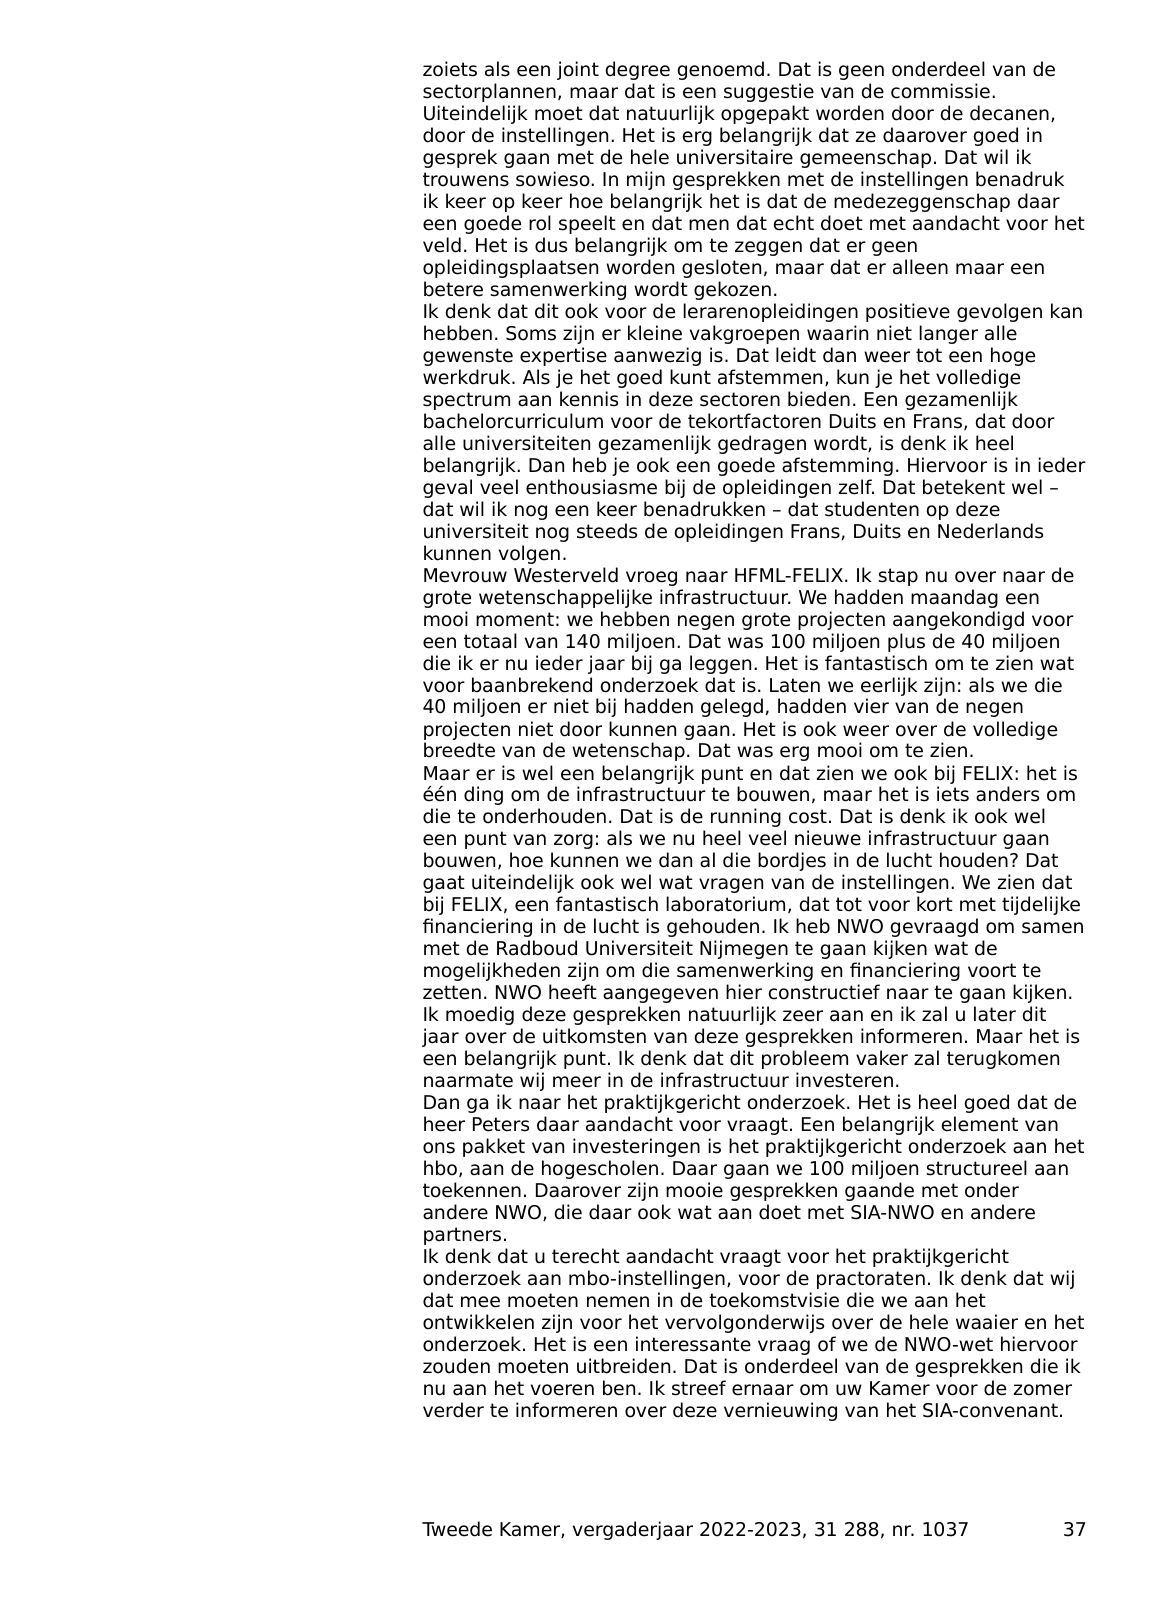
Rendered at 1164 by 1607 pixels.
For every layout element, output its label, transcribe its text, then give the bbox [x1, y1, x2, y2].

text Maar er is wel een belangrijk punt en dat zien we ook bij FELIX: het is één ding om de infrastructuur te bouwen, maar het is iets anders om die te onderhouden. Dat is de running cost. Dat is denk ik ook wel een punt van zorg: als we nu heel veel nieuwe infrastructuur gaan bouwen, hoe kunnen we dan al die bordjes in de lucht houden? Dat gaat uiteindelijk ook wel wat vragen van de instellingen. We zien dat bij FELIX, een fantastisch laboratorium, dat tot voor kort met tijdelijke financiering in de lucht is gehouden. Ik heb NWO gevraagd om samen met de Radboud Universiteit Nijmegen te gaan kijken wat de mogelijkheden zijn om die samenwerking en financiering voort te zetten. NWO heeft aangegeven hier constructief naar te gaan kijken. Ik moedig deze gesprekken natuurlijk zeer aan en ik zal u later dit jaar over de uitkomsten van deze gesprekken informeren. Maar het is een belangrijk punt. Ik denk dat dit probleem vaker zal terugkomen naarmate wij meer in de infrastructuur investeren. [422, 762, 1087, 1092]
text Ik denk dat dit ook voor de lerarenopleidingen positieve gevolgen kan hebben. Soms zijn er kleine vakgroepen waarin niet langer alle gewenste expertise aanwezig is. Dat leidt dan weer tot een hoge werkdruk. Als je het goed kunt afstemmen, kun je het volledige spectrum aan kennis in deze sectoren bieden. Een gezamenlijk bachelorcurriculum voor de tekortfactoren Duits en Frans, dat door alle universiteiten gezamenlijk gedragen wordt, is denk ik heel belangrijk. Dan heb je ook een goede afstemming. Hiervoor is in ieder geval veel enthousiasme bij de opleidingen zelf. Dat betekent wel – dat wil ik nog een keer benadrukken – dat studenten op deze universiteit nog steeds de opleidingen Frans, Duits en Nederlands kunnen volgen. [422, 301, 1087, 564]
text Ik denk dat u terecht aandacht vraagt voor het praktijkgericht onderzoek aan mbo-instellingen, voor de practoraten. Ik denk dat wij dat mee moeten nemen in de toekomstvisie die we aan het ontwikkelen zijn voor het vervolgonderwijs over de hele waaier en het onderzoek. Het is een interessante vraag of we de NWO-wet hiervoor zouden moeten uitbreiden. Dat is onderdeel van de gesprekken die ik nu aan het voeren ben. Ik streef ernaar om uw Kamer voor de zomer verder te informeren over deze vernieuwing van het SIA-convenant. [422, 1246, 1087, 1422]
text Mevrouw Westerveld vroeg naar HFML-FELIX. Ik stap nu over naar de grote wetenschappelijke infrastructuur. We hadden maandag een mooi moment: we hebben negen grote projecten aangekondigd voor een totaal van 140 miljoen. Dat was 100 miljoen plus de 40 miljoen die ik er nu ieder jaar bij ga leggen. Het is fantastisch om te zien wat voor baanbrekend onderzoek dat is. Laten we eerlijk zijn: als we die 40 miljoen er niet bij hadden gelegd, hadden vier van de negen projecten niet door kunnen gaan. Het is ook weer over de volledige breedte van de wetenschap. Dat was erg mooi om te zien. [422, 564, 1087, 762]
text Dan ga ik naar het praktijkgericht onderzoek. Het is heel goed dat de heer Peters daar aandacht voor vraagt. Een belangrijk element van ons pakket van investeringen is het praktijkgericht onderzoek aan het hbo, aan de hogescholen. Daar gaan we 100 miljoen structureel aan toekennen. Daarover zijn mooie gesprekken gaande met onder andere NWO, die daar ook wat aan doet met SIA-NWO en andere partners. [422, 1092, 1087, 1246]
text zoiets als een joint degree genoemd. Dat is geen onderdeel van de sectorplannen, maar dat is een suggestie van de commissie. Uiteindelijk moet dat natuurlijk opgepakt worden door de decanen, door de instellingen. Het is erg belangrijk dat ze daarover goed in gesprek gaan met de hele universitaire gemeenschap. Dat wil ik trouwens sowieso. In mijn gesprekken met de instellingen benadruk ik keer op keer hoe belangrijk het is dat de medezeggenschap daar een goede rol speelt en dat men dat echt doet met aandacht voor het veld. Het is dus belangrijk om te zeggen dat er geen opleidingsplaatsen worden gesloten, maar dat er alleen maar een betere samenwerking wordt gekozen. [422, 59, 1087, 301]
